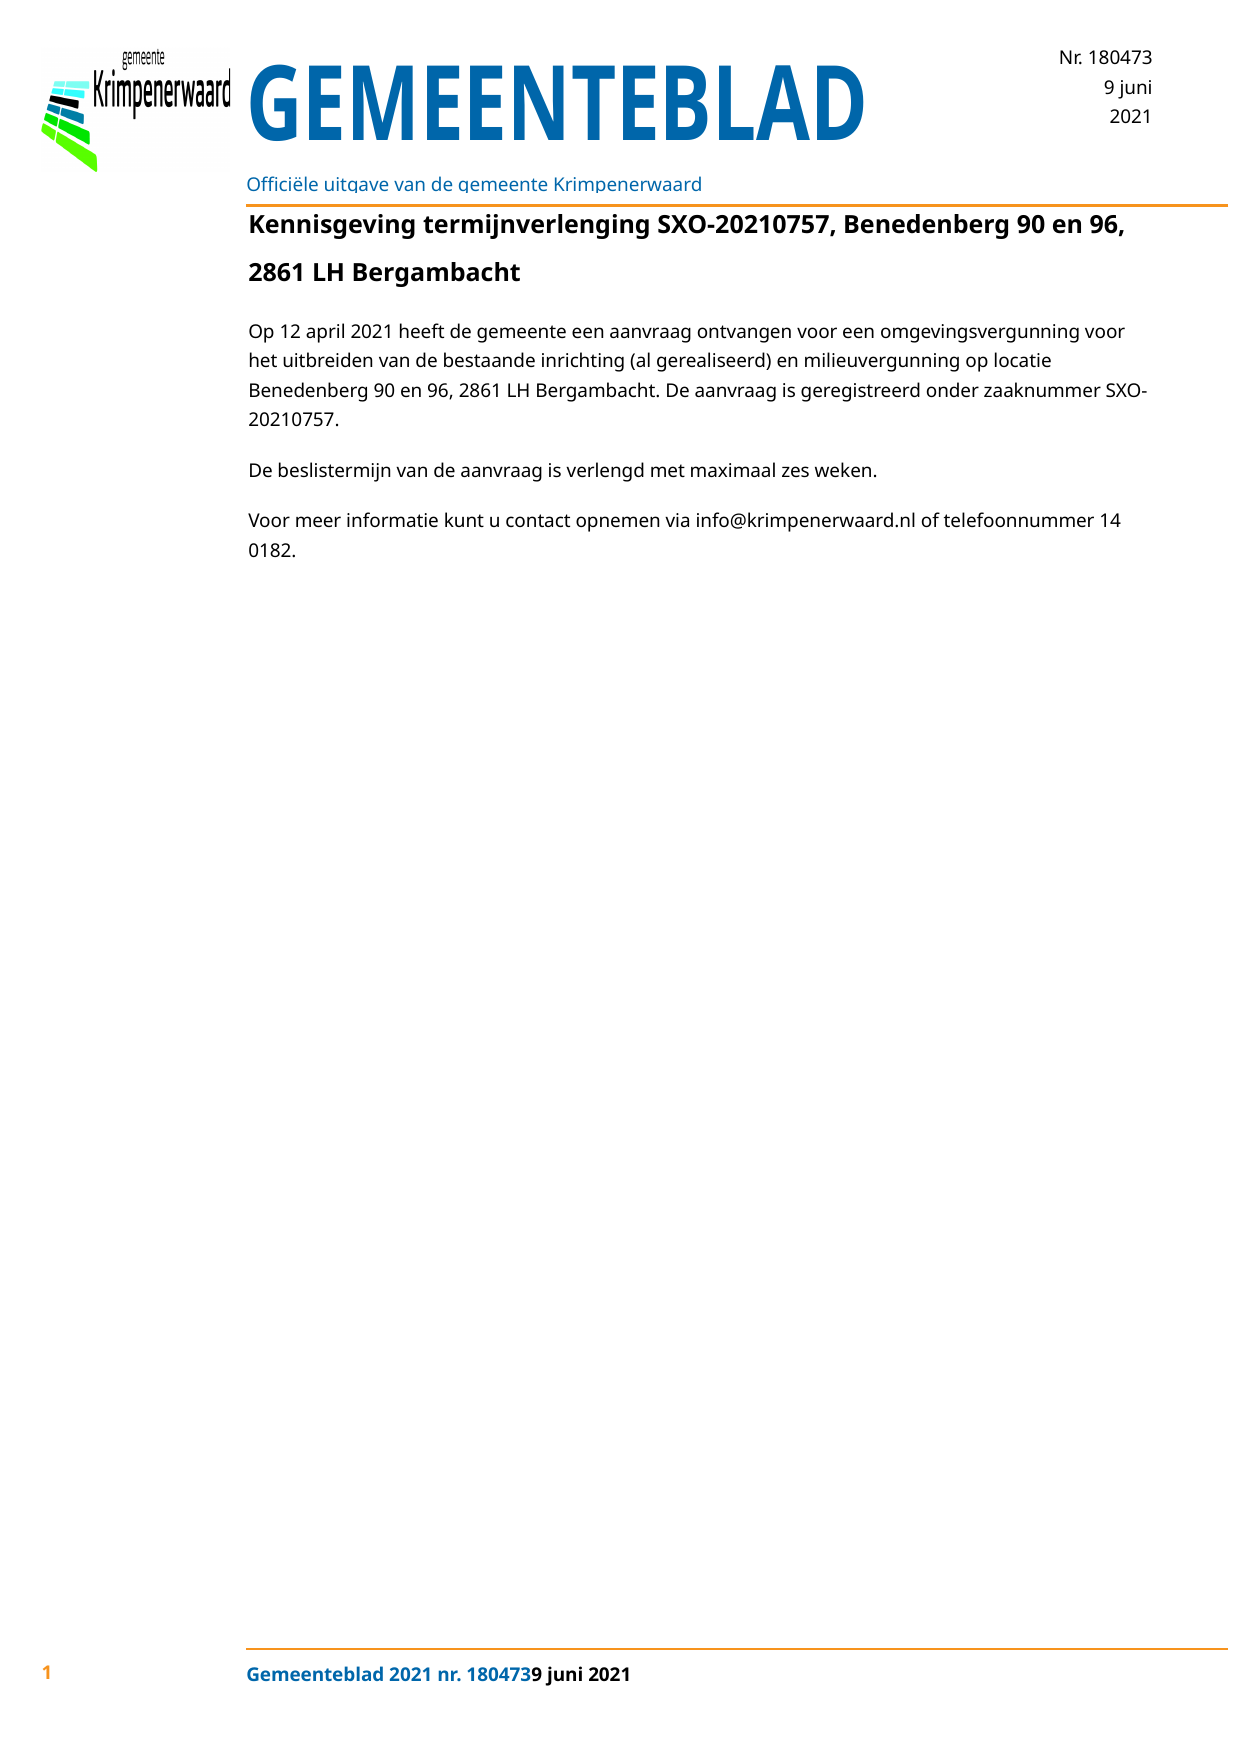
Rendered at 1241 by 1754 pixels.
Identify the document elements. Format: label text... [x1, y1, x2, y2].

text De beslistermijn van de aanvraag is verlengd met maximaal zes weken. [248, 457, 1152, 483]
text Op 12 april 2021 heeft de gemeente een aanvraag ontvangen voor een omgevingsvergunning voor het uitbreiden van de bestaande inrichting (al gerealiseerd) en milieuvergunning op locatie Benedenberg 90 en 96, 2861 LH Bergambacht. De aanvraag is geregistreerd onder zaaknummer SXO-20210757. [248, 318, 1152, 432]
text Voor meer informatie kunt u contact opnemen via info@krimpenerwaard.nl of telefoonnummer 14 0182. [248, 507, 1152, 563]
text Kennisgeving termijnverlenging SXO-20210757, Benedenberg 90 en 96, 2861 LH Bergambacht [248, 207, 1152, 288]
picture [41, 47, 231, 172]
